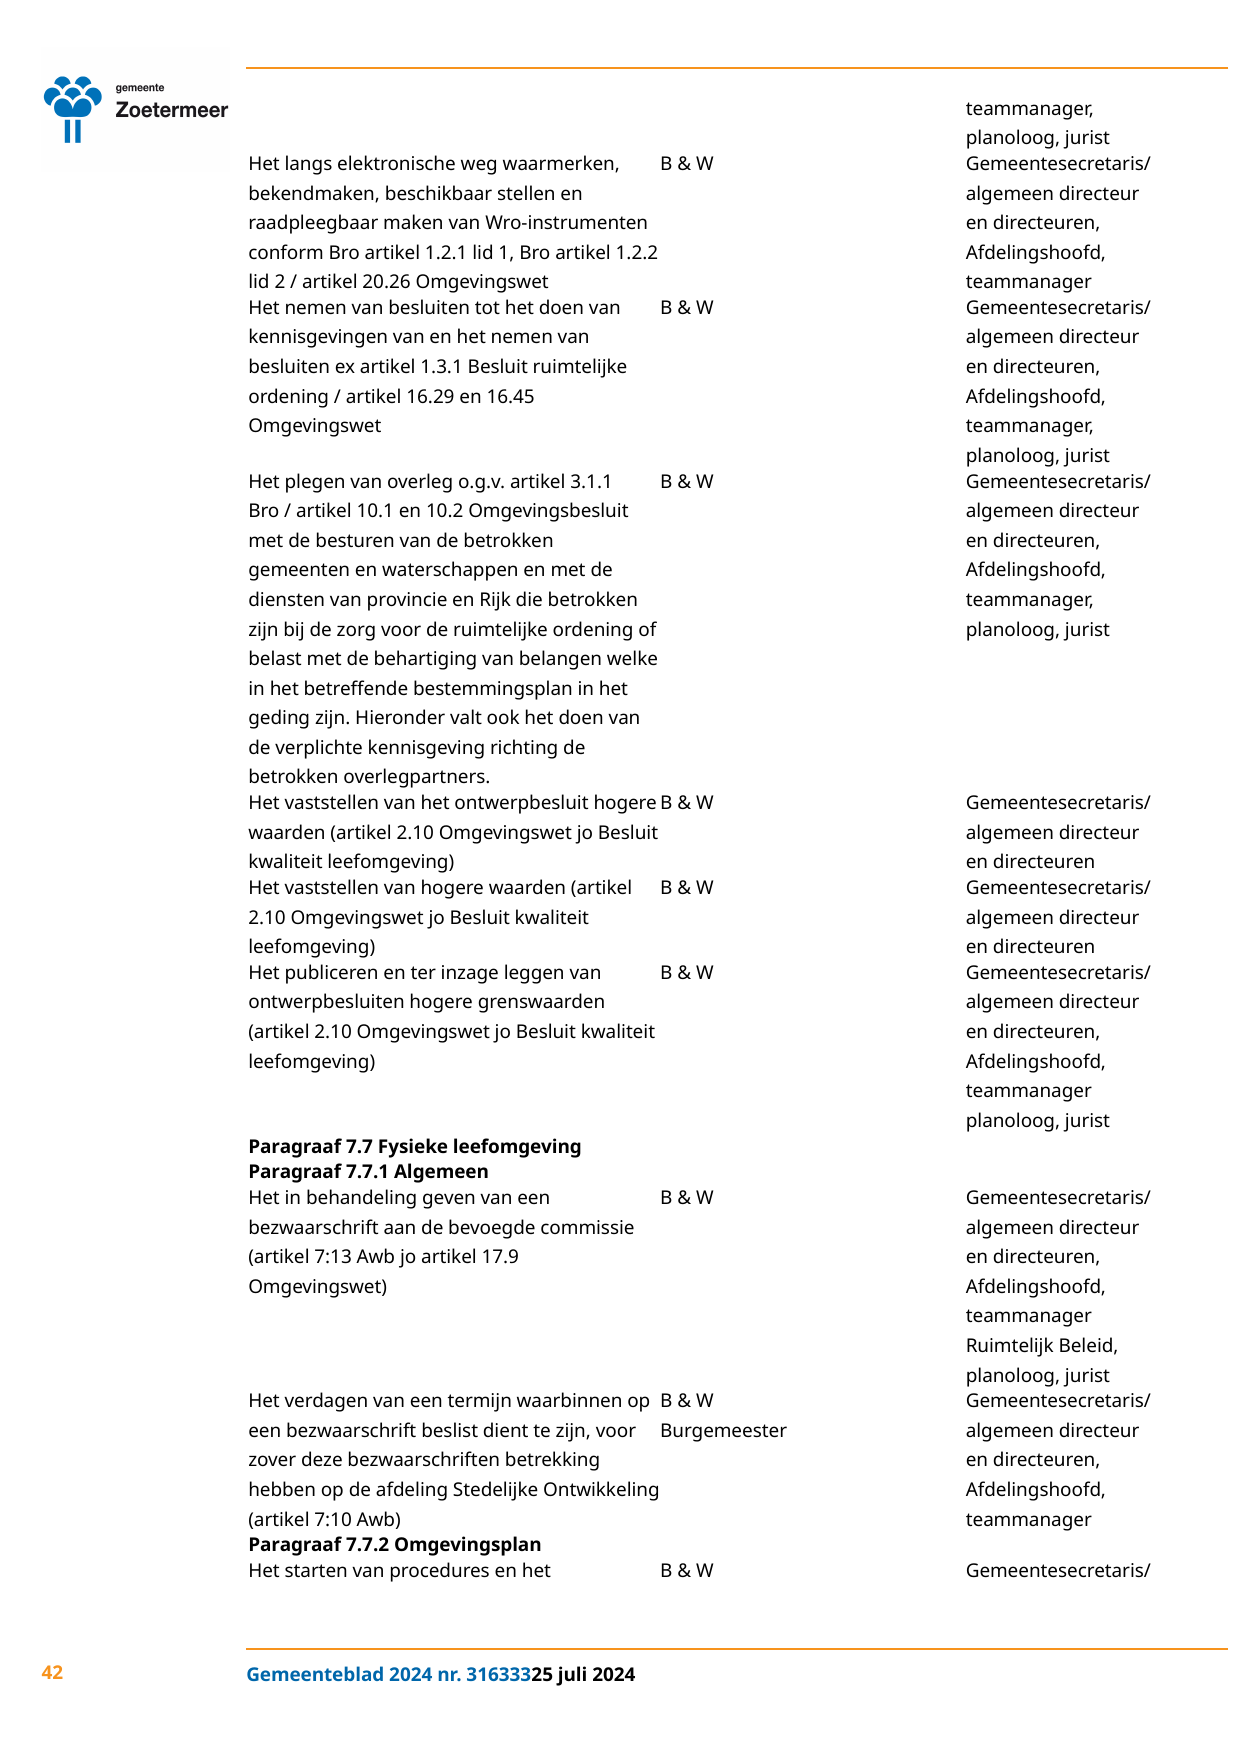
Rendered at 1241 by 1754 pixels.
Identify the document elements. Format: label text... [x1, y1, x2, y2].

table_cell [813, 468, 966, 789]
table_cell Paragraaf 7.7.2 Omgevingsplan [248, 1532, 660, 1557]
table_cell B & W [660, 150, 813, 294]
table_cell Het starten van procedures en het [248, 1557, 660, 1583]
table_cell [966, 1159, 1152, 1184]
table_cell [813, 1133, 966, 1158]
table_cell Gemeentesecretaris/ algemeen directeur en directeuren, Afdelingshoofd, teammanager [966, 1388, 1152, 1532]
table_cell Het verdagen van een termijn waarbinnen op een bezwaarschrift beslist dient te zijn, voor zover deze bezwaarschriften betrekking hebben op de afdeling Stedelijke Ontwikkeling (artikel 7:10 Awb) [248, 1388, 660, 1532]
table_cell Het vaststellen van het ontwerpbesluit hogere waarden (artikel 2.10 Omgevingswet jo Besluit kwaliteit leefomgeving) [248, 789, 660, 874]
table_cell Gemeentesecretaris/ [966, 1557, 1152, 1583]
table_cell [248, 95, 660, 150]
table_cell Het publiceren en ter inzage leggen van ontwerpbesluiten hogere grenswaarden (artikel 2.10 Omgevingswet jo Besluit kwaliteit leefomgeving) [248, 959, 660, 1133]
table_cell B & W [660, 294, 813, 468]
table_cell [813, 1557, 966, 1583]
table_cell [813, 789, 966, 874]
table_cell teammanager, planoloog, jurist [966, 95, 1152, 150]
table_cell Gemeentesecretaris/ algemeen directeur en directeuren, Afdelingshoofd, teammanager [966, 150, 1152, 294]
table_cell Gemeentesecretaris/ algemeen directeur en directeuren [966, 789, 1152, 874]
table_cell [813, 1388, 966, 1532]
table_cell [813, 1532, 966, 1557]
picture [41, 47, 231, 172]
table_cell Paragraaf 7.7 Fysieke leefomgeving [248, 1133, 660, 1158]
table_cell [813, 294, 966, 468]
table_cell Het in behandeling geven van een bezwaarschrift aan de bevoegde commissie (artikel 7:13 Awb jo artikel 17.9 Omgevingswet) [248, 1184, 660, 1387]
table_cell Het plegen van overleg o.g.v. artikel 3.1.1 Bro / artikel 10.1 en 10.2 Omgevingsbesluit met de besturen van de betrokken gemeenten en waterschappen en met de diensten van provincie en Rijk die betrokken zijn bij de zorg voor de ruimtelijke ordening of belast met de behartiging van belangen welke in het betreffende bestemmingsplan in het geding zijn. Hieronder valt ook het doen van de verplichte kennisgeving richting de betrokken overlegpartners. [248, 468, 660, 789]
table_cell Gemeentesecretaris/ algemeen directeur en directeuren, Afdelingshoofd, teammanager Ruimtelijk Beleid, planoloog, jurist [966, 1184, 1152, 1387]
table_cell [813, 1184, 966, 1387]
table_cell B & W [660, 468, 813, 789]
table_cell [966, 1133, 1152, 1158]
table_cell [660, 1133, 813, 1158]
table_cell [660, 95, 813, 150]
table_cell [813, 874, 966, 959]
table_cell [660, 1532, 813, 1557]
table_cell Gemeentesecretaris/ algemeen directeur en directeuren, Afdelingshoofd, teammanager planoloog, jurist [966, 959, 1152, 1133]
table_cell [660, 1159, 813, 1184]
table_cell Gemeentesecretaris/ algemeen directeur en directeuren, Afdelingshoofd, teammanager, planoloog, jurist [966, 468, 1152, 789]
table_cell [966, 1532, 1152, 1557]
table_cell [813, 1159, 966, 1184]
table_cell B & W [660, 959, 813, 1133]
table_cell Het langs elektronische weg waarmerken, bekendmaken, beschikbaar stellen en raadpleegbaar maken van Wro-instrumenten conform Bro artikel 1.2.1 lid 1, Bro artikel 1.2.2 lid 2 / artikel 20.26 Omgevingswet [248, 150, 660, 294]
table_cell Gemeentesecretaris/ algemeen directeur en directeuren, Afdelingshoofd, teammanager, planoloog, jurist [966, 294, 1152, 468]
table_cell [813, 150, 966, 294]
table_cell B & W [660, 789, 813, 874]
table_cell Paragraaf 7.7.1 Algemeen [248, 1159, 660, 1184]
table_cell Het vaststellen van hogere waarden (artikel 2.10 Omgevingswet jo Besluit kwaliteit leefomgeving) [248, 874, 660, 959]
table_cell B & W [660, 1184, 813, 1387]
table_cell B & W [660, 874, 813, 959]
table_cell B & W Burgemeester [660, 1388, 813, 1532]
table_cell Het nemen van besluiten tot het doen van kennisgevingen van en het nemen van besluiten ex artikel 1.3.1 Besluit ruimtelijke ordening / artikel 16.29 en 16.45 Omgevingswet [248, 294, 660, 468]
table_cell B & W [660, 1557, 813, 1583]
table_cell [813, 95, 966, 150]
table_cell [813, 959, 966, 1133]
table_cell Gemeentesecretaris/ algemeen directeur en directeuren [966, 874, 1152, 959]
